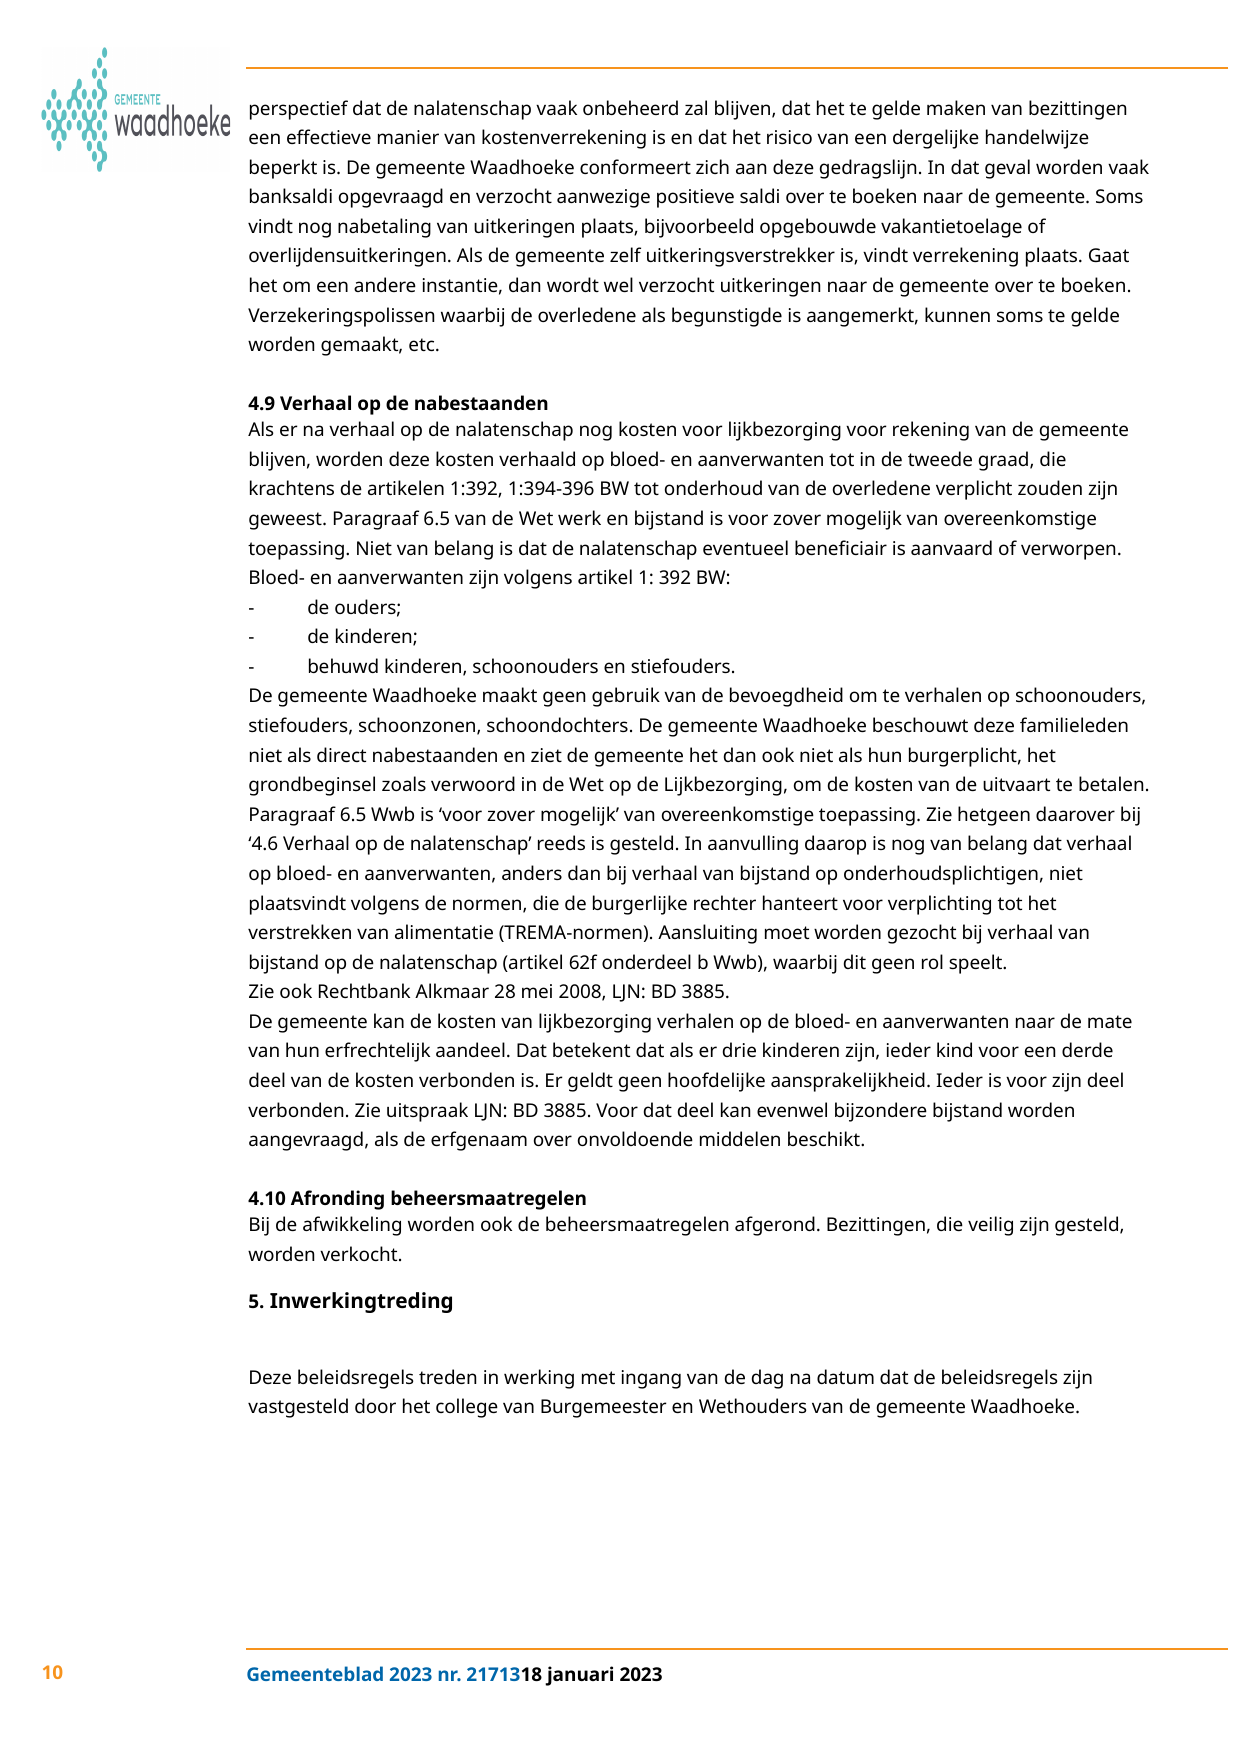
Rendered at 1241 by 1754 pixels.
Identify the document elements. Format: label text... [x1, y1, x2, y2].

text Paragraaf 6.5 Wwb is ‘voor zover mogelijk’ van overeenkomstige toepassing. Zie hetgeen daarover bij ‘4.6 Verhaal op de nalatenschap’ reeds is gesteld. In aanvulling daarop is nog van belang dat verhaal op bloed- en aanverwanten, anders dan bij verhaal van bijstand op onderhoudsplichtigen, niet plaatsvindt volgens de normen, die de burgerlijke rechter hanteert voor verplichting tot het verstrekken van alimentatie (TREMA-normen). Aansluiting moet worden gezocht bij verhaal van bijstand op de nalatenschap (artikel 62f onderdeel b Wwb), waarbij dit geen rol speelt. [248, 801, 1152, 974]
text 4.9 Verhaal op de nabestaanden [248, 391, 1152, 416]
text Bij de afwikkeling worden ook de beheersmaatregelen afgerond. Bezittingen, die veilig zijn gesteld, worden verkocht. [248, 1211, 1152, 1267]
text 4.10 Afronding beheersmaatregelen [248, 1186, 1152, 1211]
text perspectief dat de nalatenschap vaak onbeheerd zal blijven, dat het te gelde maken van bezittingen een effectieve manier van kostenverrekening is en dat het risico van een dergelijke handelwijze beperkt is. De gemeente Waadhoeke conformeert zich aan deze gedragslijn. In dat geval worden vaak banksaldi opgevraagd en verzocht aanwezige positieve saldi over te boeken naar de gemeente. Soms vindt nog nabetaling van uitkeringen plaats, bijvoorbeeld opgebouwde vakantietoelage of overlijdensuitkeringen. Als de gemeente zelf uitkeringsverstrekker is, vindt verrekening plaats. Gaat het om een andere instantie, dan wordt wel verzocht uitkeringen naar de gemeente over te boeken. Verzekeringspolissen waarbij de overledene als begunstigde is aangemerkt, kunnen soms te gelde worden gemaakt, etc. [248, 95, 1152, 357]
text Deze beleidsregels treden in werking met ingang van de dag na datum dat de beleidsregels zijn vastgesteld door het college van Burgemeester en Wethouders van de gemeente Waadhoeke. [248, 1364, 1152, 1419]
list behuwd kinderen, schoonouders en stiefouders. [248, 653, 1152, 679]
text Zie ook Rechtbank Alkmaar 28 mei 2008, LJN: BD 3885. [248, 978, 1152, 1004]
list de ouders; [248, 594, 1152, 619]
text stiefouders, schoonzonen, schoondochters. De gemeente Waadhoeke beschouwt deze familieleden niet als direct nabestaanden en ziet de gemeente het dan ook niet als hun burgerplicht, het grondbeginsel zoals verwoord in de Wet op de Lijkbezorging, om de kosten van de uitvaart te betalen. [248, 712, 1152, 797]
picture [41, 47, 231, 172]
text 5. Inwerkingtreding [248, 1286, 1152, 1315]
text Als er na verhaal op de nalatenschap nog kosten voor lijkbezorging voor rekening van de gemeente blijven, worden deze kosten verhaald op bloed- en aanverwanten tot in de tweede graad, die krachtens de artikelen 1:392, 1:394-396 BW tot onderhoud van de overledene verplicht zouden zijn geweest. Paragraaf 6.5 van de Wet werk en bijstand is voor zover mogelijk van overeenkomstige toepassing. Niet van belang is dat de nalatenschap eventueel beneficiair is aanvaard of verworpen. Bloed- en aanverwanten zijn volgens artikel 1: 392 BW: [248, 416, 1152, 590]
text De gemeente kan de kosten van lijkbezorging verhalen op de bloed- en aanverwanten naar de mate van hun erfrechtelijk aandeel. Dat betekent dat als er drie kinderen zijn, ieder kind voor een derde deel van de kosten verbonden is. Er geldt geen hoofdelijke aansprakelijkheid. Ieder is voor zijn deel verbonden. Zie uitspraak LJN: BD 3885. Voor dat deel kan evenwel bijzondere bijstand worden aangevraagd, als de erfgenaam over onvoldoende middelen beschikt. [248, 1008, 1152, 1152]
text De gemeente Waadhoeke maakt geen gebruik van de bevoegdheid om te verhalen op schoonouders, [248, 683, 1152, 708]
list de kinderen; [248, 623, 1152, 649]
